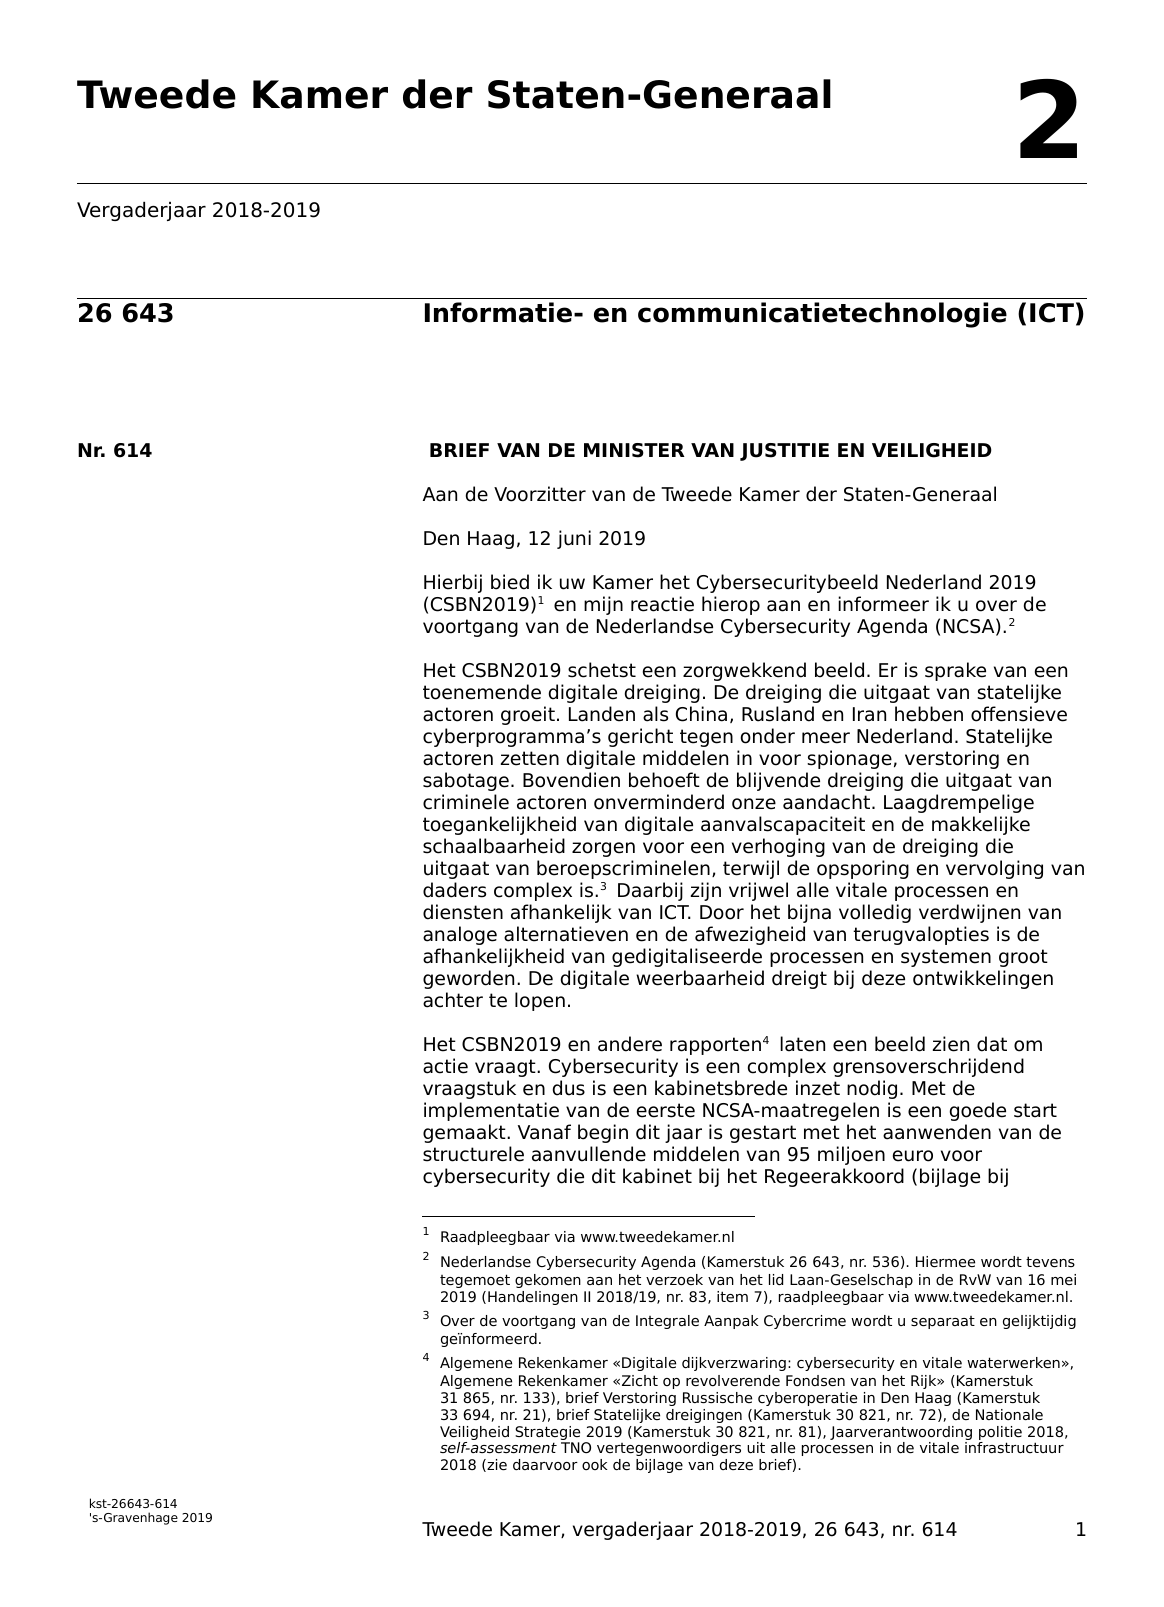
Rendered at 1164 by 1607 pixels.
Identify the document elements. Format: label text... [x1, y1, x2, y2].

text Het CSBN2019 en andere rapporten laten een beeld zien dat om actie vraagt. Cybersecurity is een complex grensoverschrijdend vraagstuk en dus is een kabinetsbrede inzet nodig. Met de implementatie van de eerste NCSA-maatregelen is een goede start gemaakt. Vanaf begin dit jaar is gestart met het aanwenden van de structurele aanvullende middelen van 95 miljoen euro voor cybersecurity die dit kabinet bij het Regeerakkoord (bijlage bij [422, 1034, 1087, 1188]
table_header Tweede Kamer der Staten-Generaal [77, 59, 886, 183]
text Algemene Rekenkamer «Digitale dijkverzwaring: cybersecurity en vitale waterwerken», Algemene Rekenkamer «Zicht op revolverende Fondsen van het Rijk» (Kamerstuk 31 865, nr. 133), brief Verstoring Russische cyberoperatie in Den Haag (Kamerstuk 33 694, nr. 21), brief Statelijke dreigingen (Kamerstuk 30 821, nr. 72), de Nationale Veiligheid Strategie 2019 (Kamerstuk 30 821, nr. 81), Jaarverantwoording politie 2018, self-assessment TNO vertegenwoordigers uit alle processen in de vitale infrastructuur 2018 (zie daarvoor ook de bijlage van deze brief). [422, 1351, 1087, 1474]
text Het CSBN2019 schetst een zorgwekkend beeld. Er is sprake van een toenemende digitale dreiging. De dreiging die uitgaat van statelijke actoren groeit. Landen als China, Rusland en Iran hebben offensieve cyberprogramma’s gericht tegen onder meer Nederland. Statelijke actoren zetten digitale middelen in voor spionage, verstoring en sabotage. Bovendien behoeft de blijvende dreiging die uitgaat van criminele actoren onverminderd onze aandacht. Laagdrempelige toegankelijkheid van digitale aanvalscapaciteit en de makkelijke schaalbaarheid zorgen voor een verhoging van de dreiging die uitgaat van beroepscriminelen, terwijl de opsporing en vervolging van daders complex is. Daarbij zijn vrijwel alle vitale processen en diensten afhankelijk van ICT. Door het bijna volledig verdwijnen van analoge alternatieven en de afwezigheid van terugvalopties is de afhankelijkheid van gedigitaliseerde processen en systemen groot geworden. De digitale weerbaarheid dreigt bij deze ontwikkelingen achter te lopen. [422, 660, 1087, 1012]
table_cell Vergaderjaar 2018-2019 [77, 184, 1087, 298]
subtitle Nr. 614 BRIEF VAN DE MINISTER VAN JUSTITIE EN VEILIGHEID [77, 440, 1087, 462]
text Raadpleegbaar via www.tweedekamer.nl [422, 1225, 1087, 1247]
text Den Haag, 12 juni 2019 [422, 528, 1087, 550]
table_header 2 [886, 59, 1087, 183]
text Hierbij bied ik uw Kamer het Cybersecuritybeeld Nederland 2019 (CSBN2019) en mijn reactie hierop aan en informeer ik u over de voortgang van de Nederlandse Cybersecurity Agenda (NCSA). [422, 572, 1087, 638]
text Nederlandse Cybersecurity Agenda (Kamerstuk 26 643, nr. 536). Hiermee wordt tevens tegemoet gekomen aan het verzoek van het lid Laan-Geselschap in de RvW van 16 mei 2019 (Handelingen II 2018/19, nr. 83, item 7), raadpleegbaar via www.tweedekamer.nl. [422, 1250, 1087, 1306]
text kst-26643-614 [88, 1497, 323, 1511]
text 's-Gravenhage 2019 [88, 1511, 323, 1525]
text Aan de Voorzitter van de Tweede Kamer der Staten-Generaal [422, 484, 1087, 506]
text Over de voortgang van de Integrale Aanpak Cybercrime wordt u separaat en gelijktijdig geïnformeerd. [422, 1309, 1087, 1348]
subtitle 26 643 Informatie- en communicatietechnologie (ICT) [77, 299, 1087, 329]
